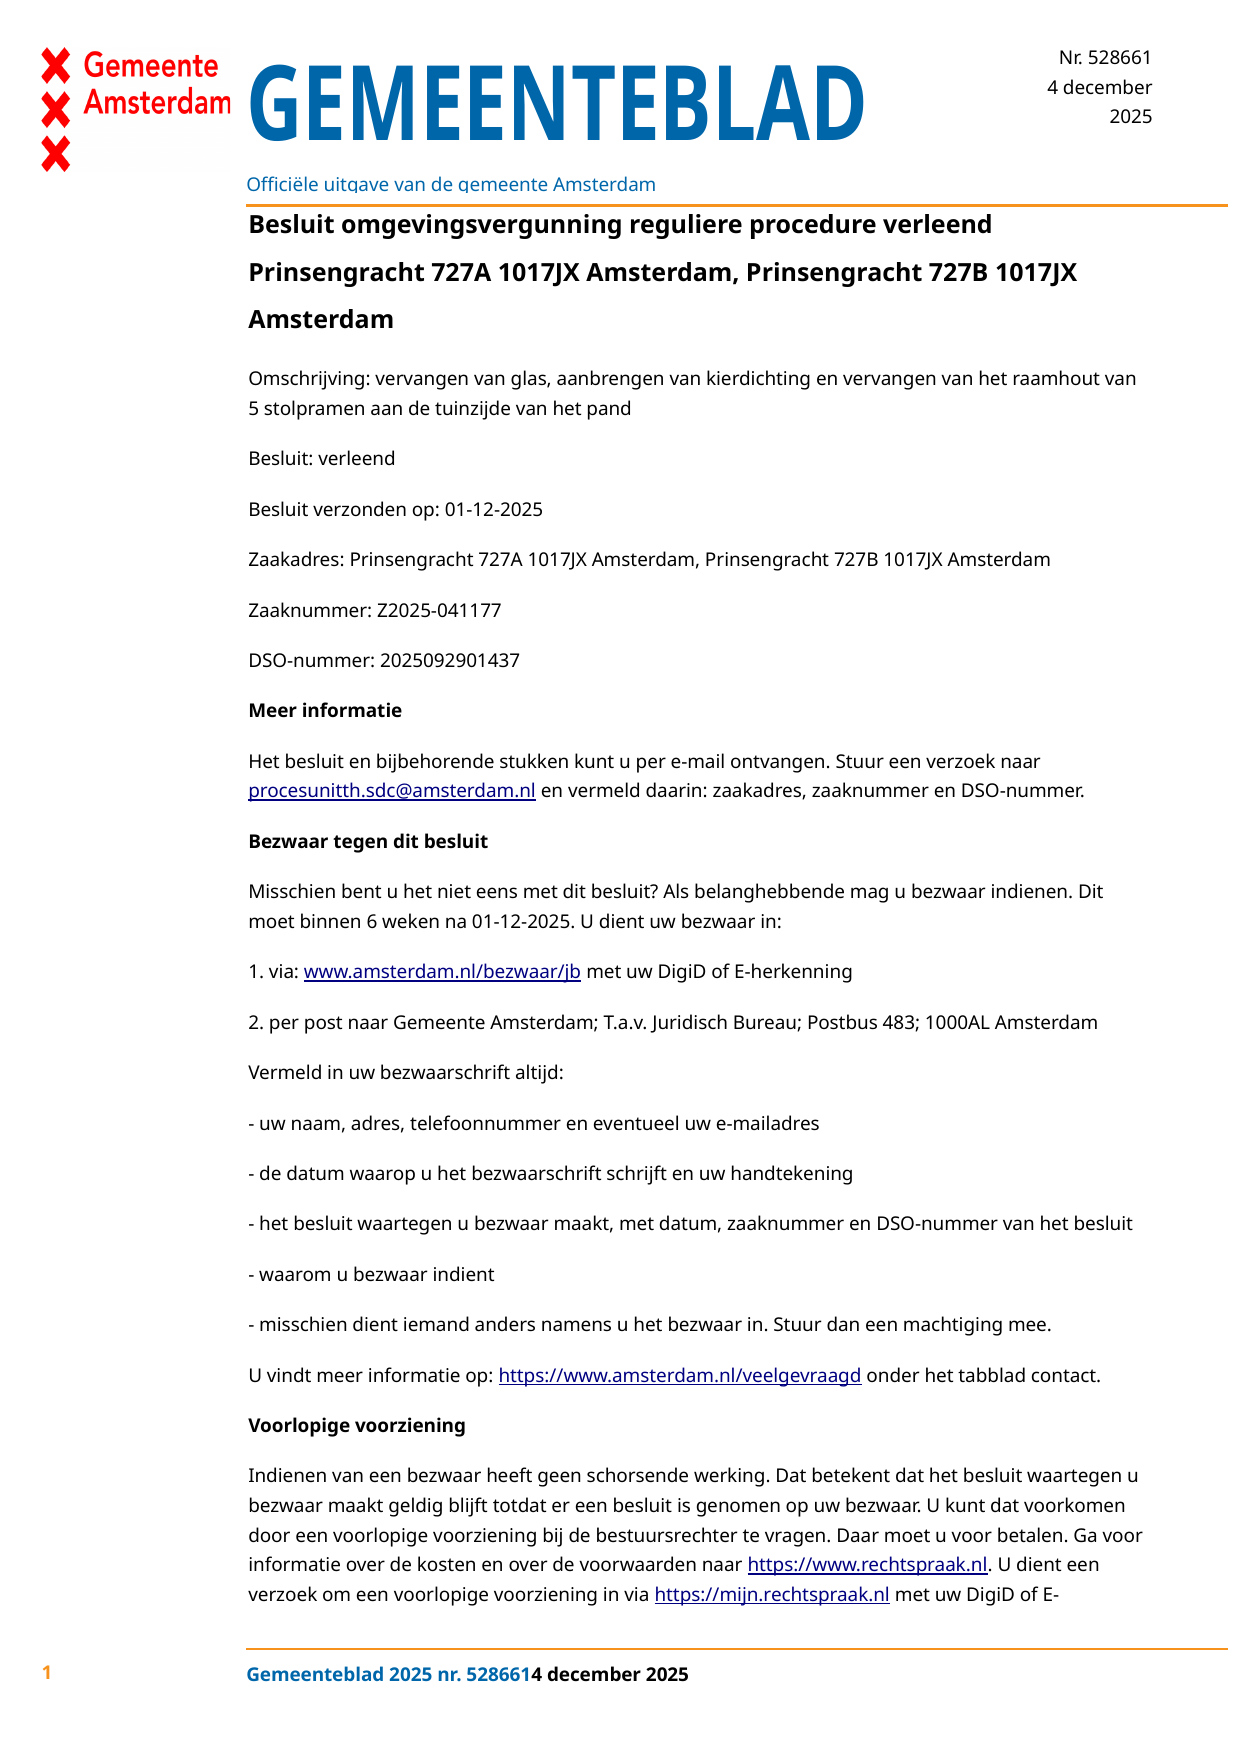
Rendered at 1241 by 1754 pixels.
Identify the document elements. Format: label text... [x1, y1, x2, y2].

text Besluit: verleend [248, 446, 1152, 471]
text Indienen van een bezwaar heeft geen schorsende werking. Dat betekent dat het besluit waartegen u bezwaar maakt geldig blijft totdat er een besluit is genomen op uw bezwaar. U kunt dat voorkomen door een voorlopige voorziening bij de bestuursrechter te vragen. Daar moet u voor betalen. Ga voor informatie over de kosten en over de voorwaarden naar https://www.rechtspraak.nl. U dient een verzoek om een voorlopige voorziening in via https://mijn.rechtspraak.nl met uw DigiD of E- [248, 1463, 1152, 1607]
text Vermeld in uw bezwaarschrift altijd: [248, 1059, 1152, 1085]
text Zaaknummer: Z2025-041177 [248, 597, 1152, 622]
text - het besluit waartegen u bezwaar maakt, met datum, zaaknummer en DSO-nummer van het besluit [248, 1211, 1152, 1236]
text U vindt meer informatie op: https://www.amsterdam.nl/veelgevraagd onder het tabblad contact. [248, 1362, 1152, 1387]
text - waarom u bezwaar indient [248, 1261, 1152, 1287]
text - uw naam, adres, telefoonnummer en eventueel uw e-mailadres [248, 1110, 1152, 1135]
text - de datum waarop u het bezwaarschrift schrijft en uw handtekening [248, 1160, 1152, 1186]
text Besluit verzonden op: 01-12-2025 [248, 496, 1152, 522]
text Misschien bent u het niet eens met dit besluit? Als belanghebbende mag u bezwaar indienen. Dit moet binnen 6 weken na 01-12-2025. U dient uw bezwaar in: [248, 878, 1152, 934]
text Het besluit en bijbehorende stukken kunt u per e-mail ontvangen. Stuur een verzoek naar procesunitth.sdc@amsterdam.nl en vermeld daarin: zaakadres, zaaknummer en DSO-nummer. [248, 748, 1152, 803]
text - misschien dient iemand anders namens u het bezwaar in. Stuur dan een machtiging mee. [248, 1311, 1152, 1337]
text 2. per post naar Gemeente Amsterdam; T.a.v. Juridisch Bureau; Postbus 483; 1000AL Amsterdam [248, 1009, 1152, 1034]
text Bezwaar tegen dit besluit [248, 828, 1152, 854]
picture [41, 47, 231, 172]
text Besluit omgevingsvergunning reguliere procedure verleend Prinsengracht 727A 1017JX Amsterdam, Prinsengracht 727B 1017JX Amsterdam [248, 207, 1152, 336]
text Zaakadres: Prinsengracht 727A 1017JX Amsterdam, Prinsengracht 727B 1017JX Amsterdam [248, 546, 1152, 572]
text Voorlopige voorziening [248, 1412, 1152, 1438]
text DSO-nummer: 2025092901437 [248, 647, 1152, 673]
text 1. via: www.amsterdam.nl/bezwaar/jb met uw DigiD of E-herkenning [248, 958, 1152, 984]
text Meer informatie [248, 698, 1152, 723]
text Omschrijving: vervangen van glas, aanbrengen van kierdichting en vervangen van het raamhout van 5 stolpramen aan de tuinzijde van het pand [248, 366, 1152, 421]
